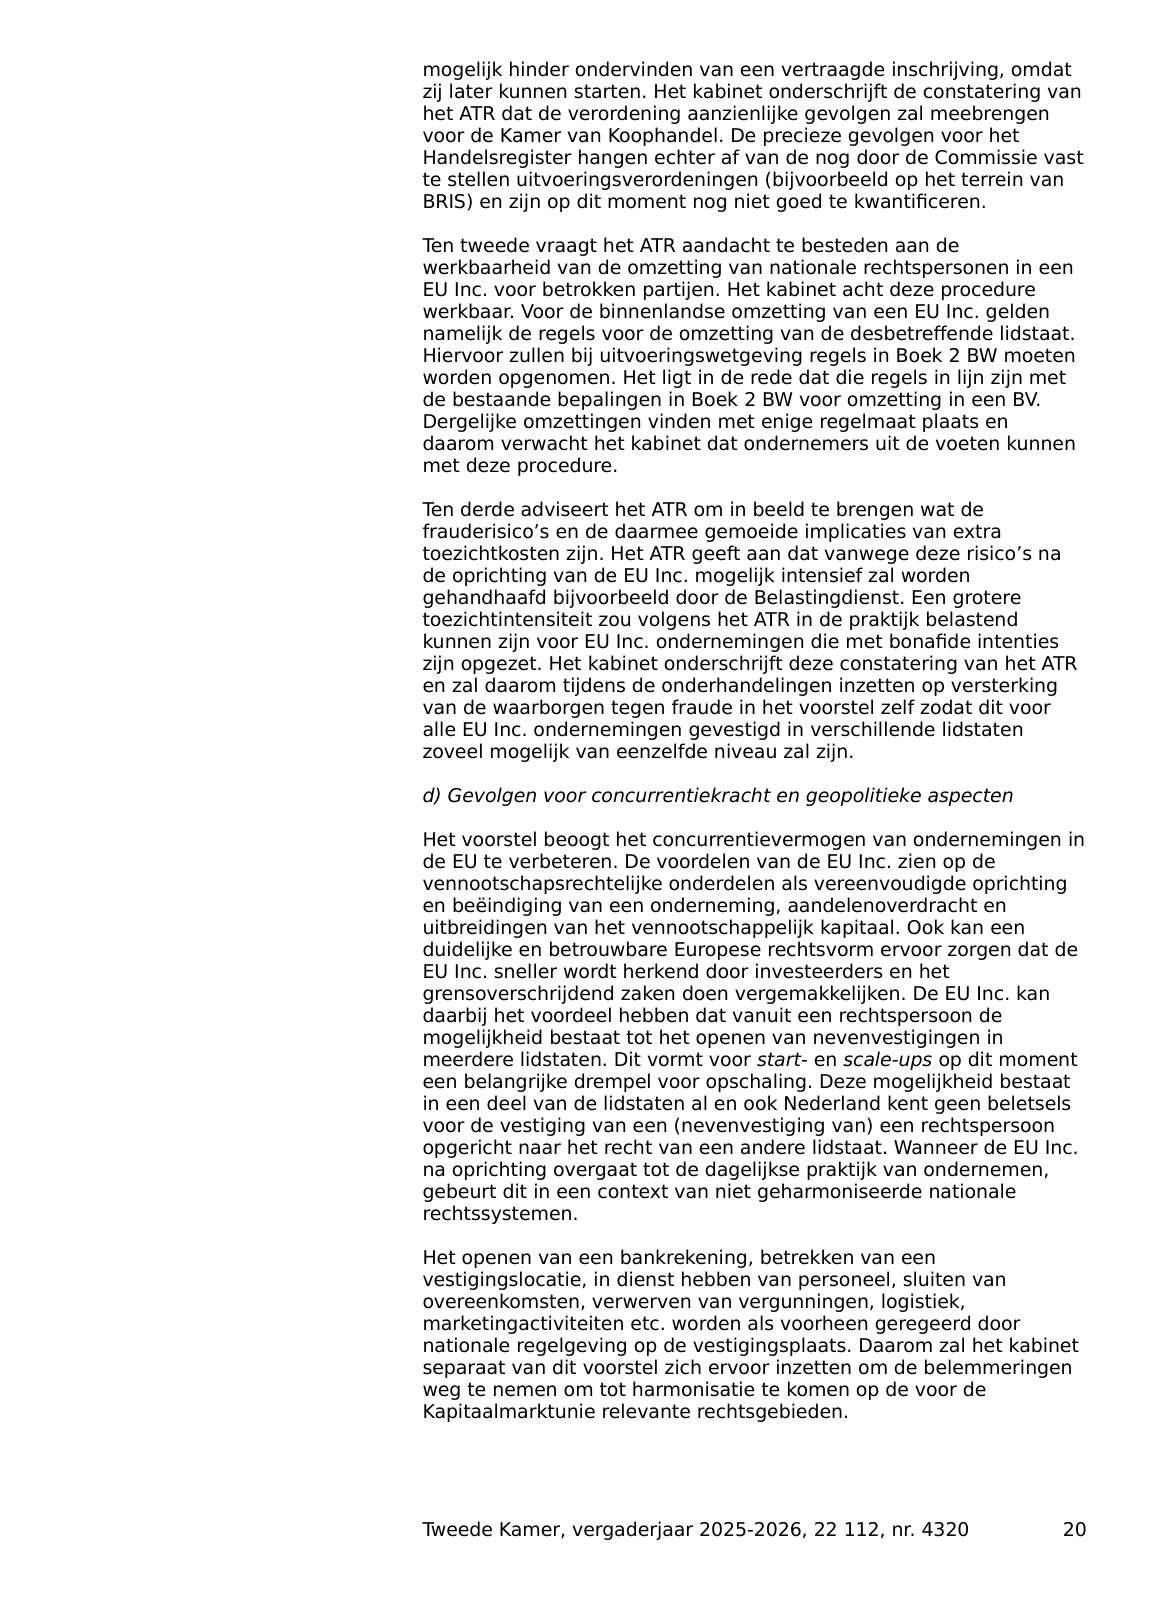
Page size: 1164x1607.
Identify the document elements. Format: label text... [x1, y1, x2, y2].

text Ten tweede vraagt het ATR aandacht te besteden aan de werkbaarheid van de omzetting van nationale rechtspersonen in een EU Inc. voor betrokken partijen. Het kabinet acht deze procedure werkbaar. Voor de binnenlandse omzetting van een EU Inc. gelden namelijk de regels voor de omzetting van de desbetreffende lidstaat. Hiervoor zullen bij uitvoeringswetgeving regels in Boek 2 BW moeten worden opgenomen. Het ligt in de rede dat die regels in lijn zijn met de bestaande bepalingen in Boek 2 BW voor omzetting in een BV. Dergelijke omzettingen vinden met enige regelmaat plaats en daarom verwacht het kabinet dat ondernemers uit de voeten kunnen met deze procedure. [422, 235, 1087, 477]
text Ten derde adviseert het ATR om in beeld te brengen wat de frauderisico’s en de daarmee gemoeide implicaties van extra toezichtkosten zijn. Het ATR geeft aan dat vanwege deze risico’s na de oprichting van de EU Inc. mogelijk intensief zal worden gehandhaafd bijvoorbeeld door de Belastingdienst. Een grotere toezichtintensiteit zou volgens het ATR in de praktijk belastend kunnen zijn voor EU Inc. ondernemingen die met bonafide intenties zijn opgezet. Het kabinet onderschrijft deze constatering van het ATR en zal daarom tijdens de onderhandelingen inzetten op versterking van de waarborgen tegen fraude in het voorstel zelf zodat dit voor alle EU Inc. ondernemingen gevestigd in verschillende lidstaten zoveel mogelijk van eenzelfde niveau zal zijn. [422, 499, 1087, 763]
subtitle d) Gevolgen voor concurrentiekracht en geopolitieke aspecten [422, 785, 1087, 807]
text Het openen van een bankrekening, betrekken van een vestigingslocatie, in dienst hebben van personeel, sluiten van overeenkomsten, verwerven van vergunningen, logistiek, marketingactiviteiten etc. worden als voorheen geregeerd door nationale regelgeving op de vestigingsplaats. Daarom zal het kabinet separaat van dit voorstel zich ervoor inzetten om de belemmeringen weg te nemen om tot harmonisatie te komen op de voor de Kapitaalmarktunie relevante rechtsgebieden. [422, 1247, 1087, 1423]
text mogelijk hinder ondervinden van een vertraagde inschrijving, omdat zij later kunnen starten. Het kabinet onderschrijft de constatering van het ATR dat de verordening aanzienlijke gevolgen zal meebrengen voor de Kamer van Koophandel. De precieze gevolgen voor het Handelsregister hangen echter af van de nog door de Commissie vast te stellen uitvoeringsverordeningen (bijvoorbeeld op het terrein van BRIS) en zijn op dit moment nog niet goed te kwantificeren. [422, 59, 1087, 213]
text Het voorstel beoogt het concurrentievermogen van ondernemingen in de EU te verbeteren. De voordelen van de EU Inc. zien op de vennootschapsrechtelijke onderdelen als vereenvoudigde oprichting en beëindiging van een onderneming, aandelenoverdracht en uitbreidingen van het vennootschappelijk kapitaal. Ook kan een duidelijke en betrouwbare Europese rechtsvorm ervoor zorgen dat de EU Inc. sneller wordt herkend door investeerders en het grensoverschrijdend zaken doen vergemakkelijken. De EU Inc. kan daarbij het voordeel hebben dat vanuit een rechtspersoon de mogelijkheid bestaat tot het openen van nevenvestigingen in meerdere lidstaten. Dit vormt voor start- en scale-ups op dit moment een belangrijke drempel voor opschaling. Deze mogelijkheid bestaat in een deel van de lidstaten al en ook Nederland kent geen beletsels voor de vestiging van een (nevenvestiging van) een rechtspersoon opgericht naar het recht van een andere lidstaat. Wanneer de EU Inc. na oprichting overgaat tot de dagelijkse praktijk van ondernemen, gebeurt dit in een context van niet geharmoniseerde nationale rechtssystemen. [422, 829, 1087, 1225]
